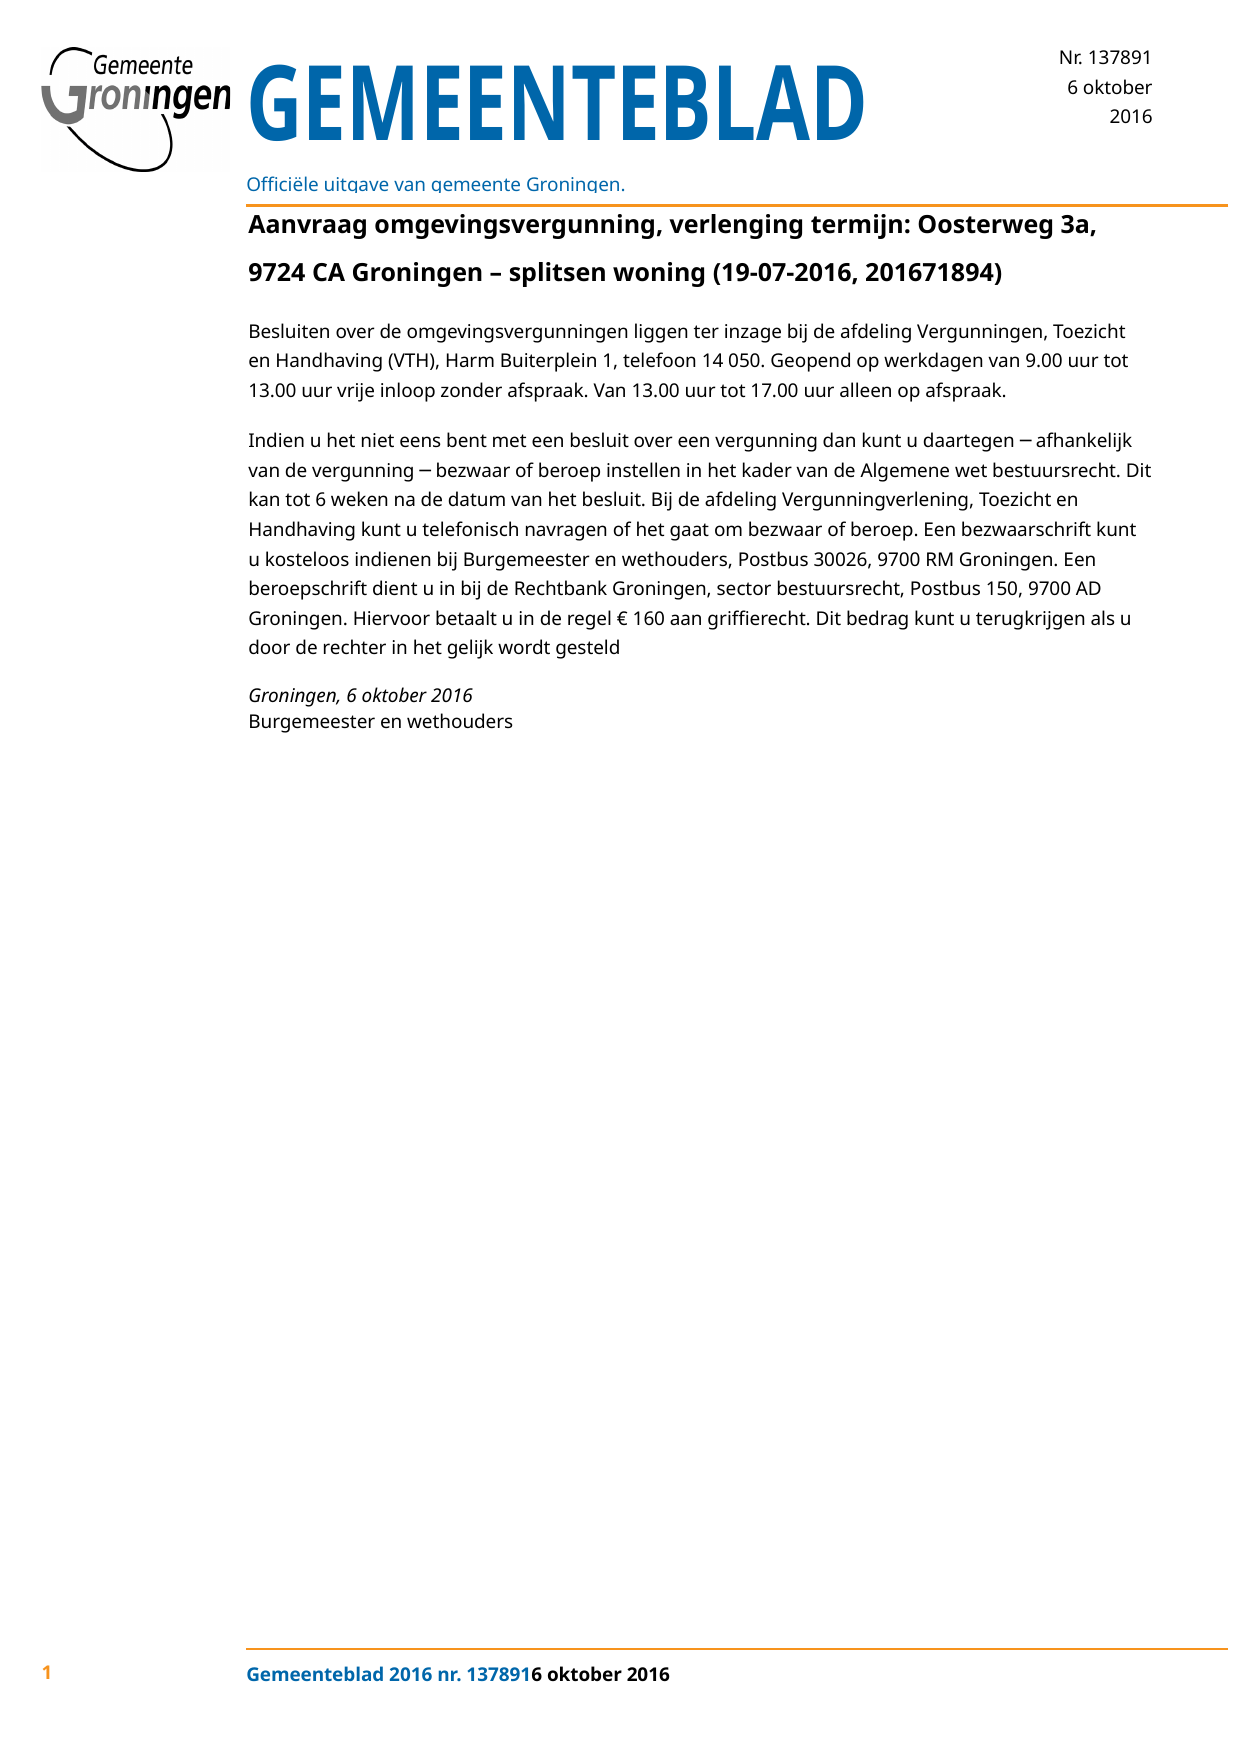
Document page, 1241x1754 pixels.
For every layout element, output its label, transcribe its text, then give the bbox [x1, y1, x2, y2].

text Besluiten over de omgevingsvergunningen liggen ter inzage bij de afdeling Vergunningen, Toezicht en Handhaving (VTH), Harm Buiterplein 1, telefoon 14 050. Geopend op werkdagen van 9.00 uur tot 13.00 uur vrije inloop zonder afspraak. Van 13.00 uur tot 17.00 uur alleen op afspraak. [248, 318, 1152, 403]
text Aanvraag omgevingsvergunning, verlenging termijn: Oosterweg 3a, 9724 CA Groningen – splitsen woning (19-07-2016, 201671894) [248, 207, 1152, 288]
text Groningen, 6 oktober 2016 [248, 682, 1152, 708]
text Indien u het niet eens bent met een besluit over een vergunning dan kunt u daartegen ─ afhankelijk van de vergunning ─ bezwaar of beroep instellen in het kader van de Algemene wet bestuursrecht. Dit kan tot 6 weken na de datum van het besluit. Bij de afdeling Vergunningverlening, Toezicht en Handhaving kunt u telefonisch navragen of het gaat om bezwaar of beroep. Een bezwaarschrift kunt u kosteloos indienen bij Burgemeester en wethouders, Postbus 30026, 9700 RM Groningen. Een beroepschrift dient u in bij de Rechtbank Groningen, sector bestuursrecht, Postbus 150, 9700 AD Groningen. Hiervoor betaalt u in de regel € 160 aan griffierecht. Dit bedrag kunt u terugkrijgen als u door de rechter in het gelijk wordt gesteld [248, 427, 1152, 660]
text Burgemeester en wethouders [248, 708, 1152, 734]
picture [41, 47, 231, 172]
